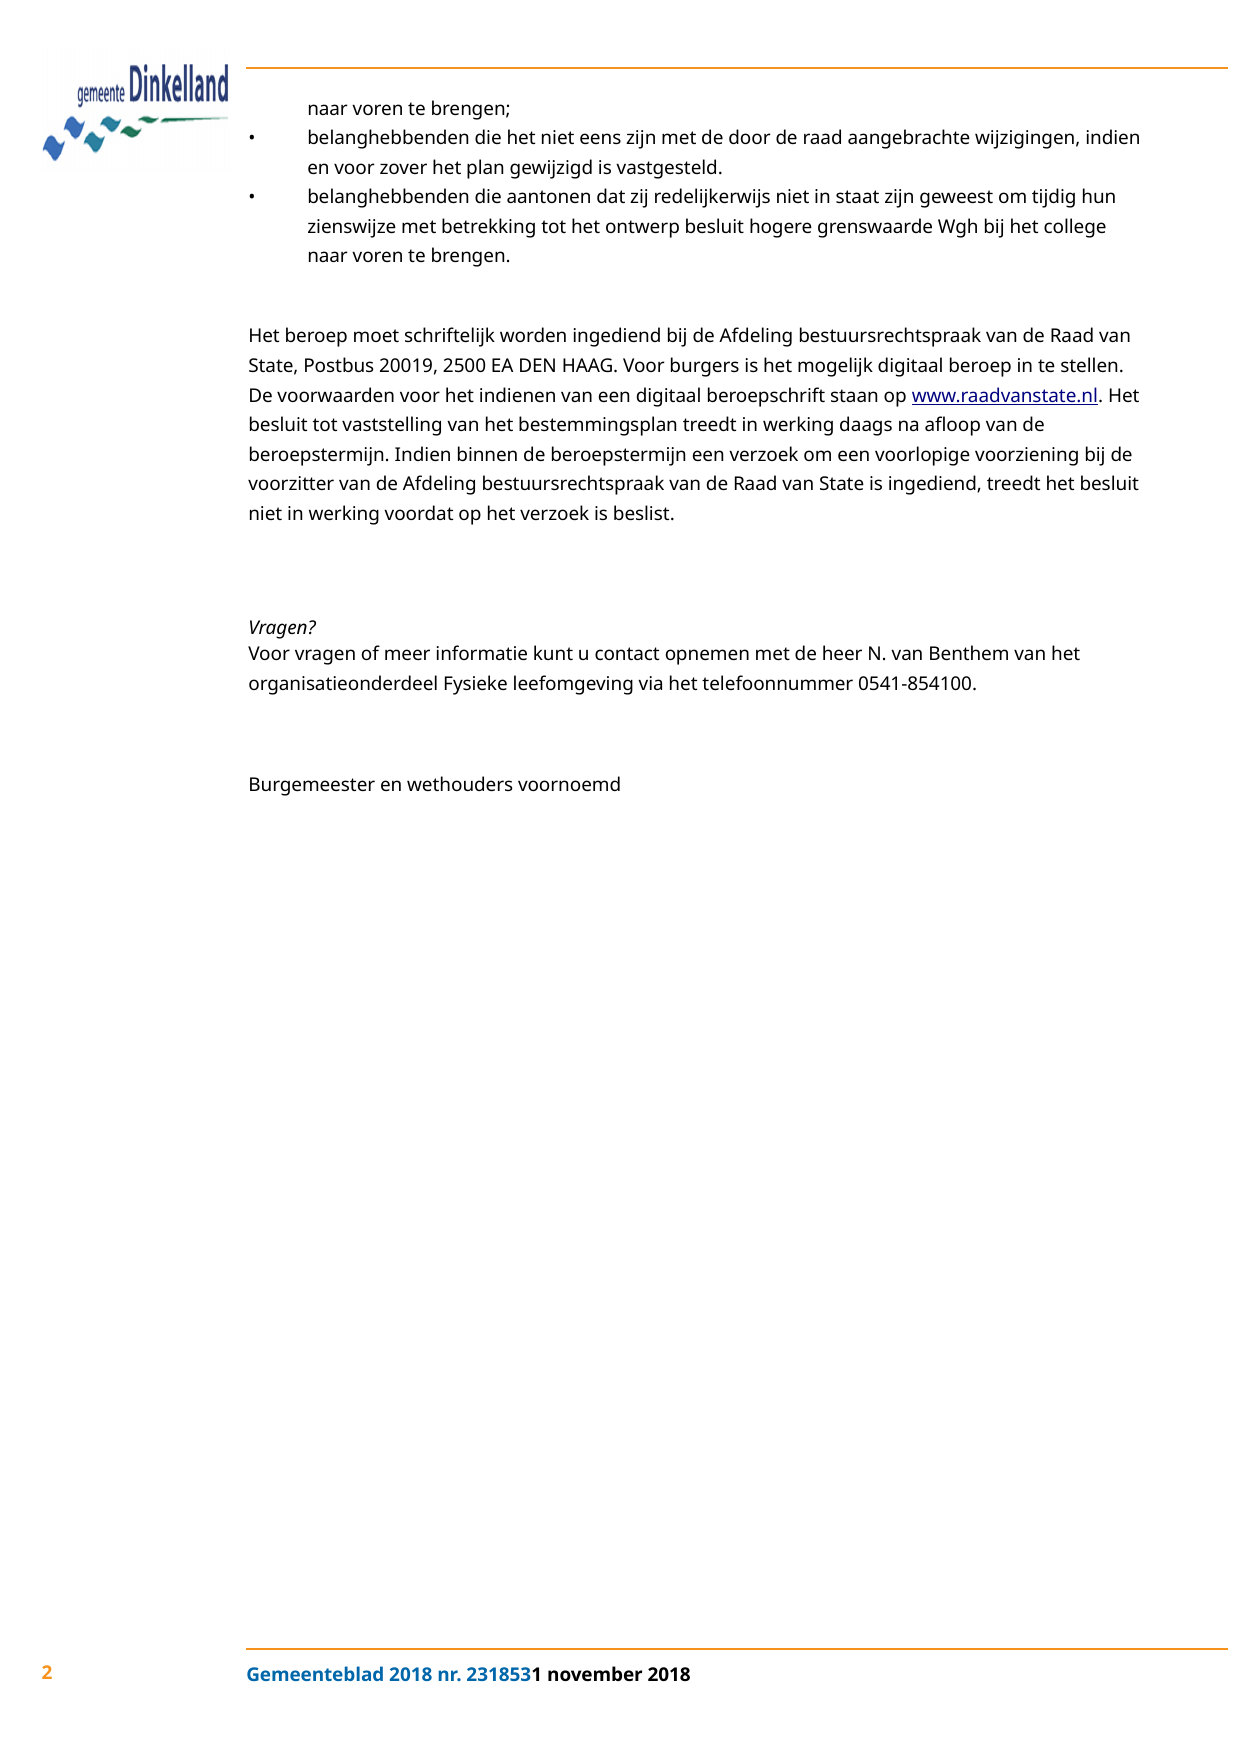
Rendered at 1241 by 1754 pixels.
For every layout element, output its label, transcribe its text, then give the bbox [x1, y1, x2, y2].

list naar voren te brengen; [248, 95, 1152, 121]
picture [41, 47, 231, 172]
list belanghebbenden die het niet eens zijn met de door de raad aangebrachte wijzigingen, indien en voor zover het plan gewijzigd is vastgesteld. [248, 124, 1152, 180]
text Voor vragen of meer informatie kunt u contact opnemen met de heer N. van Benthem van het organisatieonderdeel Fysieke leefomgeving via het telefoonnummer 0541-854100. [248, 640, 1152, 696]
text Het beroep moet schriftelijk worden ingediend bij de Afdeling bestuursrechtspraak van de Raad van State, Postbus 20019, 2500 EA DEN HAAG. Voor burgers is het mogelijk digitaal beroep in te stellen. De voorwaarden voor het indienen van een digitaal beroepschrift staan op www.raadvanstate.nl. Het besluit tot vaststelling van het bestemmingsplan treedt in werking daags na afloop van de beroepstermijn. Indien binnen de beroepstermijn een verzoek om een voorlopige voorziening bij de voorzitter van de Afdeling bestuursrechtspraak van de Raad van State is ingediend, treedt het besluit niet in werking voordat op het verzoek is beslist. [248, 323, 1152, 526]
text Burgemeester en wethouders voornoemd [248, 771, 1152, 796]
list belanghebbenden die aantonen dat zij redelijkerwijs niet in staat zijn geweest om tijdig hun zienswijze met betrekking tot het ontwerp besluit hogere grenswaarde Wgh bij het college naar voren te brengen. [248, 183, 1152, 268]
text Vragen? [248, 614, 1152, 640]
